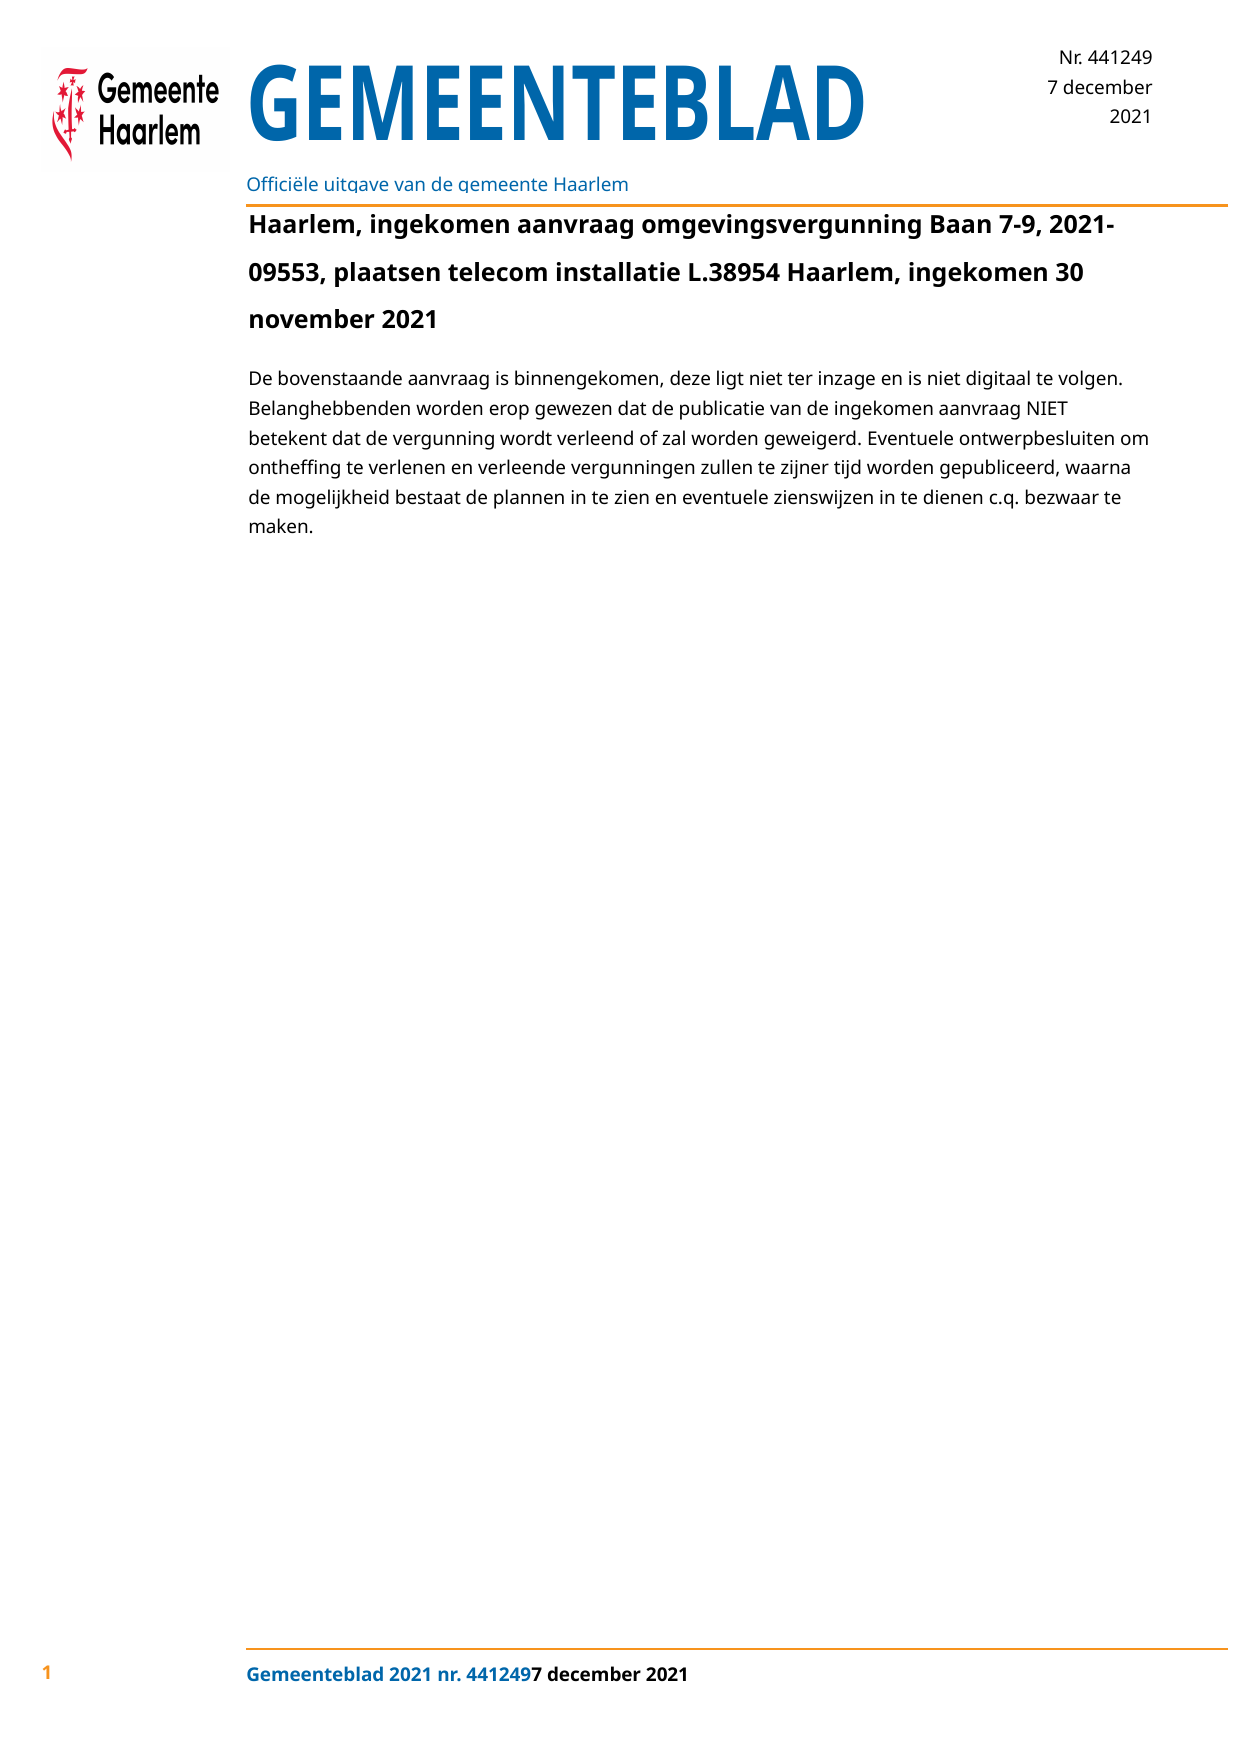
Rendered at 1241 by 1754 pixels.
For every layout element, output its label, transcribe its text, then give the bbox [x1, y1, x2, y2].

picture [41, 47, 231, 172]
text De bovenstaande aanvraag is binnengekomen, deze ligt niet ter inzage en is niet digitaal te volgen. Belanghebbenden worden erop gewezen dat de publicatie van de ingekomen aanvraag NIET betekent dat de vergunning wordt verleend of zal worden geweigerd. Eventuele ontwerpbesluiten om ontheffing te verlenen en verleende vergunningen zullen te zijner tijd worden gepubliceerd, waarna de mogelijkheid bestaat de plannen in te zien en eventuele zienswijzen in te dienen c.q. bezwaar te maken. [248, 366, 1152, 539]
text Haarlem, ingekomen aanvraag omgevingsvergunning Baan 7-9, 2021-09553, plaatsen telecom installatie L.38954 Haarlem, ingekomen 30 november 2021 [248, 207, 1152, 336]
